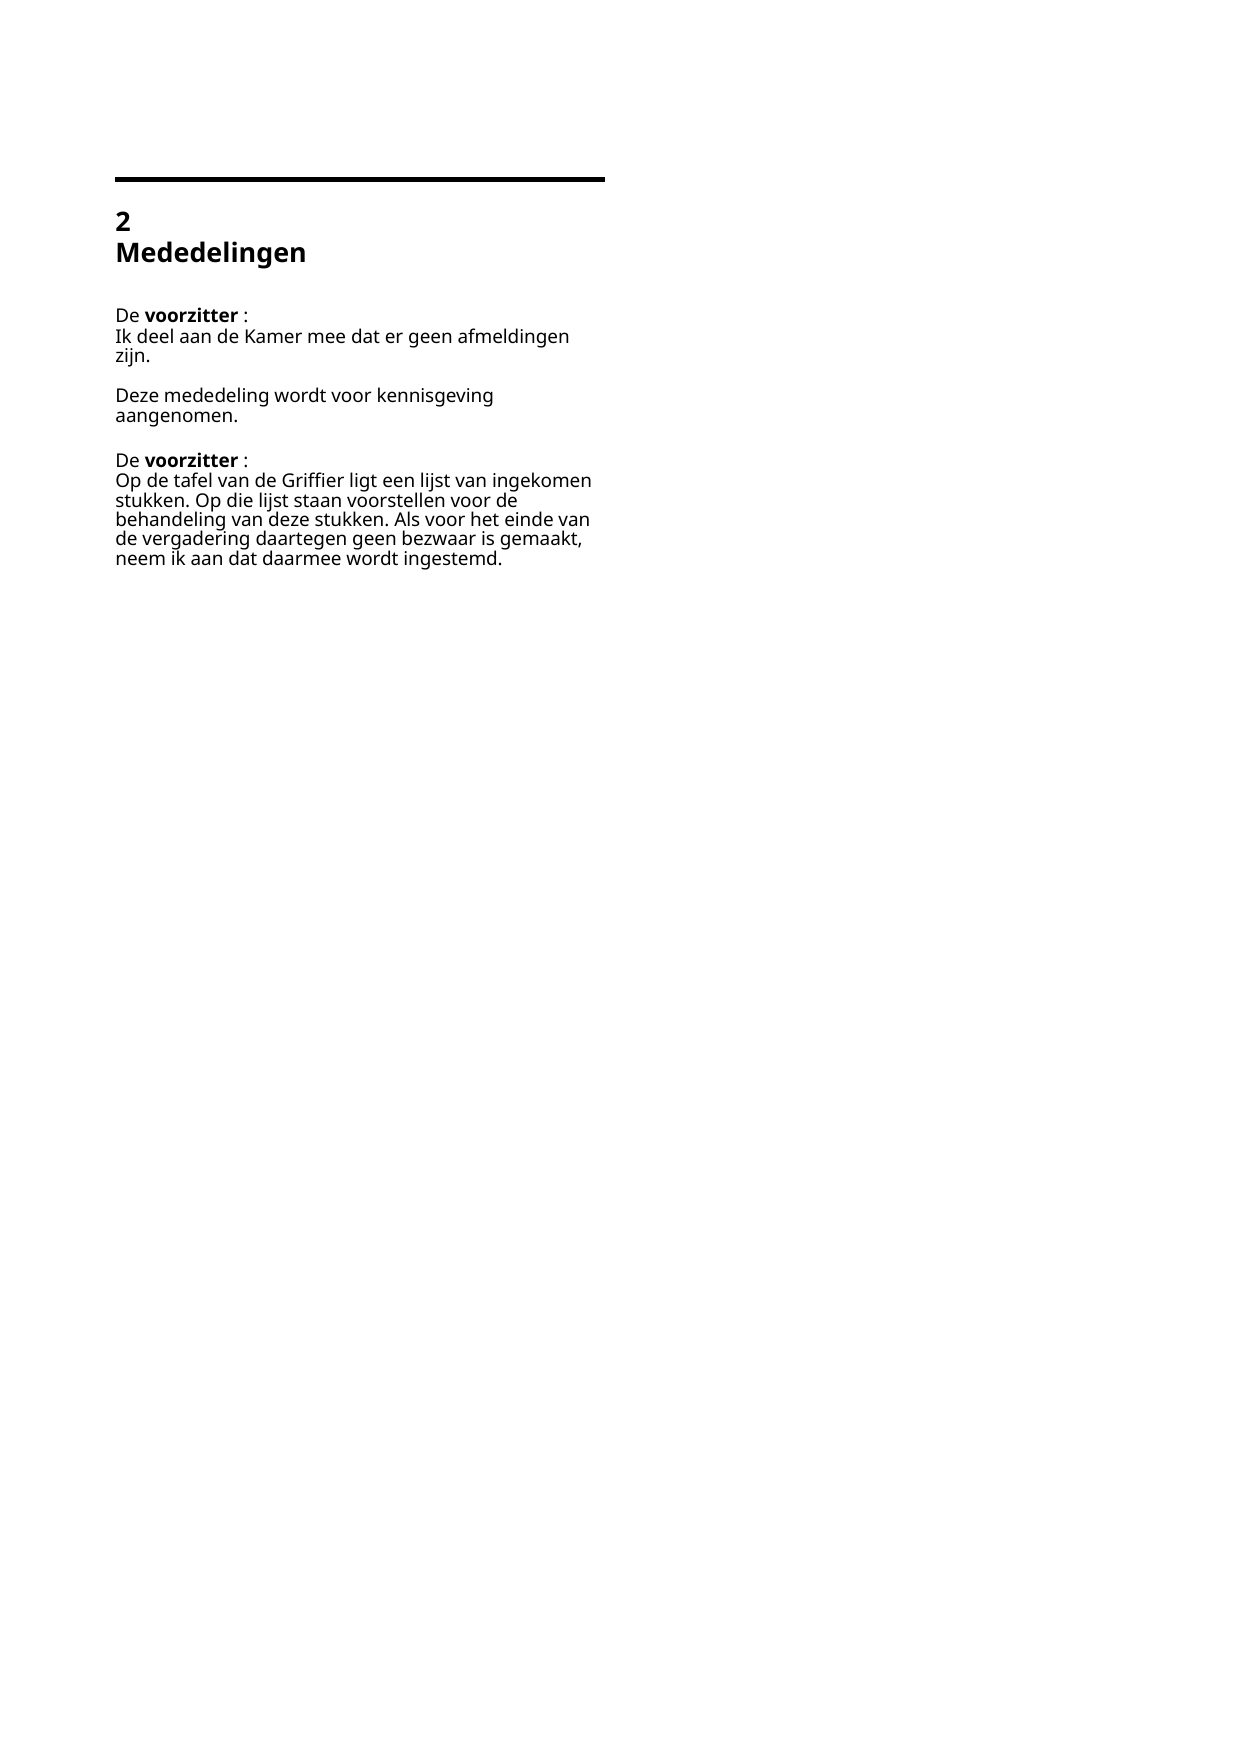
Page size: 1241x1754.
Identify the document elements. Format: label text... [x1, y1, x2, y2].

text Op de tafel van de Griffier ligt een lijst van ingekomen stukken. Op die lijst staan voorstellen voor de behandeling van deze stukken. Als voor het einde van de vergadering daartegen geen bezwaar is gemaakt, neem ik aan dat daarmee wordt ingestemd. [115, 472, 605, 569]
text Ik deel aan de Kamer mee dat er geen afmeldingen zijn. [115, 328, 605, 367]
text 2 [115, 203, 605, 239]
text Mededelingen [115, 239, 605, 283]
text De voorzitter : [115, 447, 605, 472]
text De voorzitter : [115, 302, 605, 328]
text Deze mededeling wordt voor kennisgeving aangenomen. [115, 387, 605, 426]
